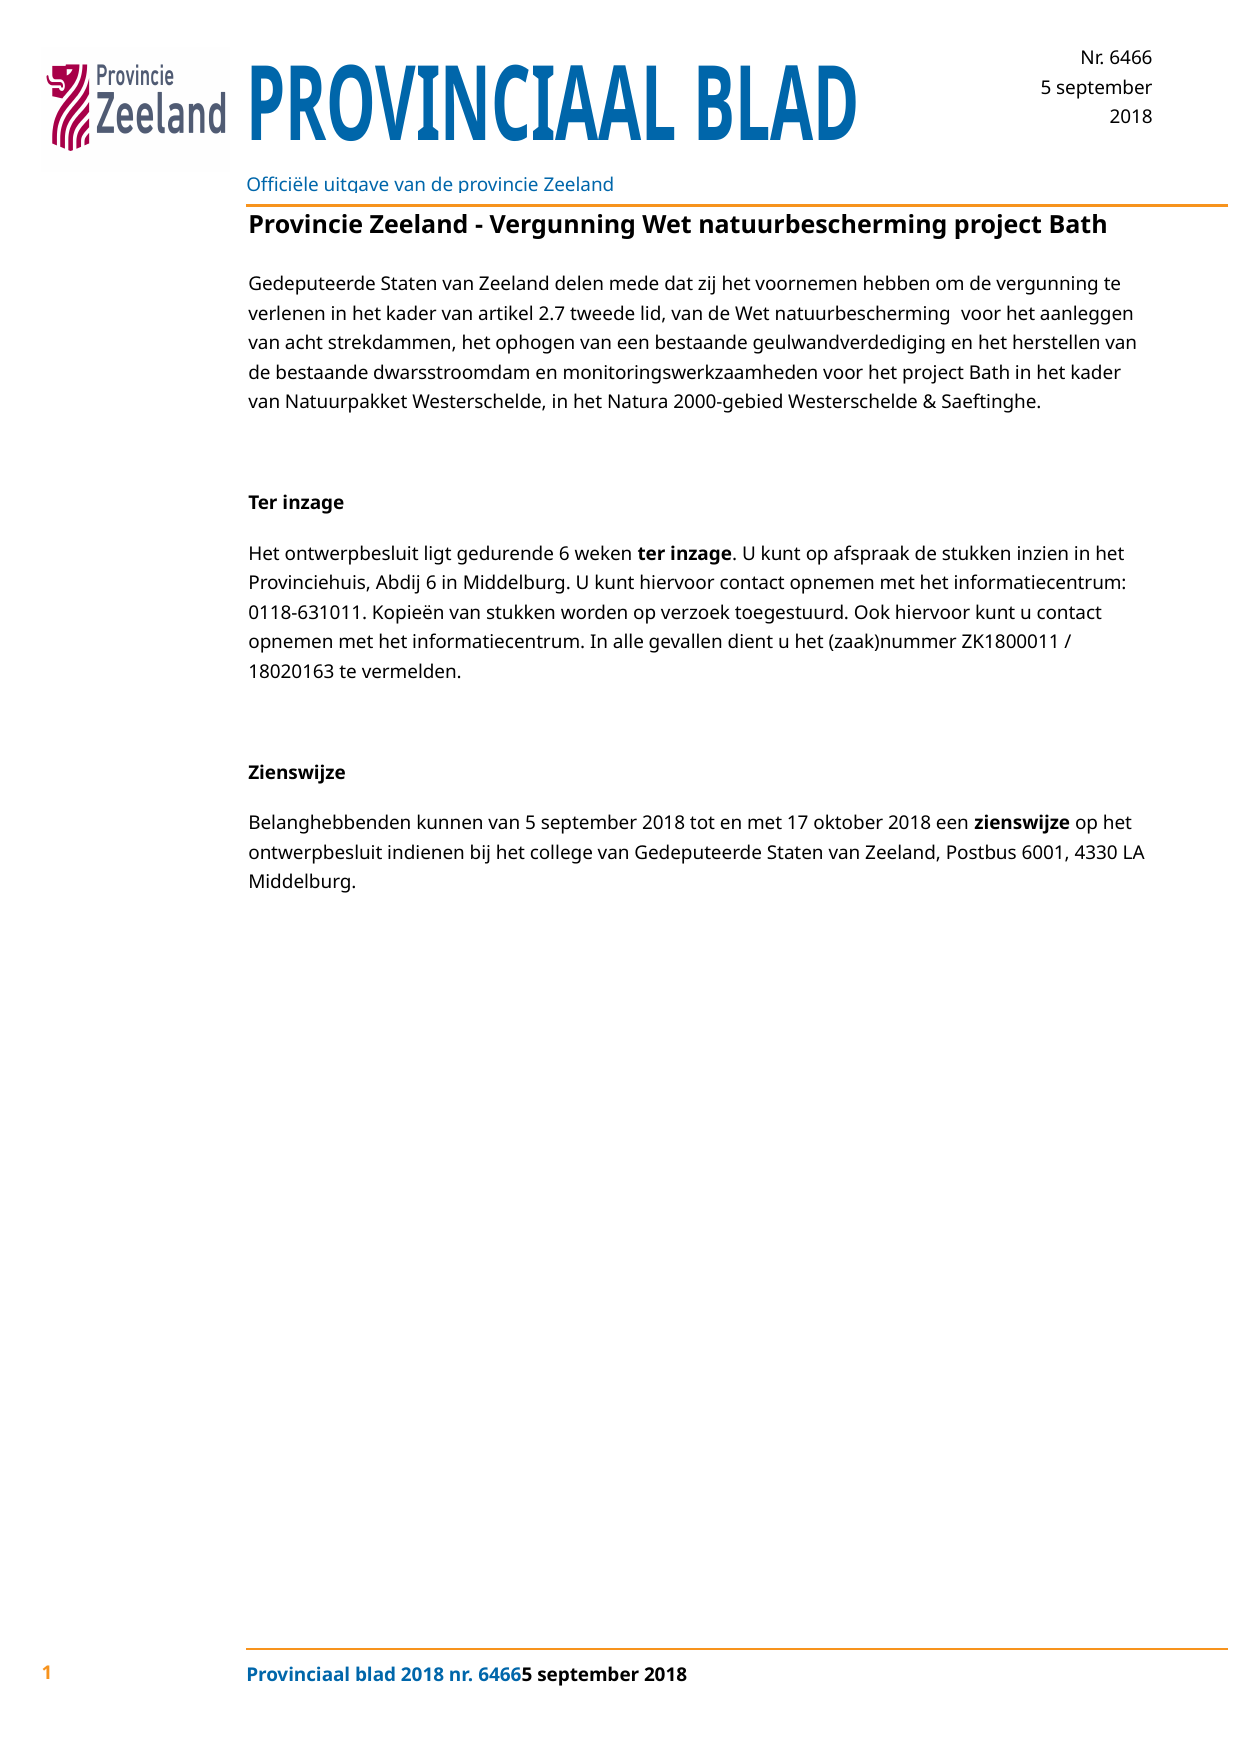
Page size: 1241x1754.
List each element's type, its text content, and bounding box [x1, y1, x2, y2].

text Provincie Zeeland - Vergunning Wet natuurbescherming project Bath [248, 207, 1152, 241]
text Gedeputeerde Staten van Zeeland delen mede dat zij het voornemen hebben om de vergunning te verlenen in het kader van artikel 2.7 tweede lid, van de Wet natuurbescherming voor het aanleggen van acht strekdammen, het ophogen van een bestaande geulwandverdediging en het herstellen van de bestaande dwarsstroomdam en monitoringswerkzaamheden voor het project Bath in het kader van Natuurpakket Westerschelde, in het Natura 2000-gebied Westerschelde & Saeftinghe. [248, 270, 1152, 414]
text Ter inzage [248, 489, 1152, 515]
text Zienswijze [248, 759, 1152, 785]
picture [41, 47, 231, 172]
text Het ontwerpbesluit ligt gedurende 6 weken ter inzage. U kunt op afspraak de stukken inzien in het Provinciehuis, Abdij 6 in Middelburg. U kunt hiervoor contact opnemen met het informatiecentrum: 0118-631011. Kopieën van stukken worden op verzoek toegestuurd. Ook hiervoor kunt u contact opnemen met het informatiecentrum. In alle gevallen dient u het (zaak)nummer ZK1800011 / 18020163 te vermelden. [248, 540, 1152, 684]
text Belanghebbenden kunnen van 5 september 2018 tot en met 17 oktober 2018 een zienswijze op het ontwerpbesluit indienen bij het college van Gedeputeerde Staten van Zeeland, Postbus 6001, 4330 LA Middelburg. [248, 809, 1152, 894]
